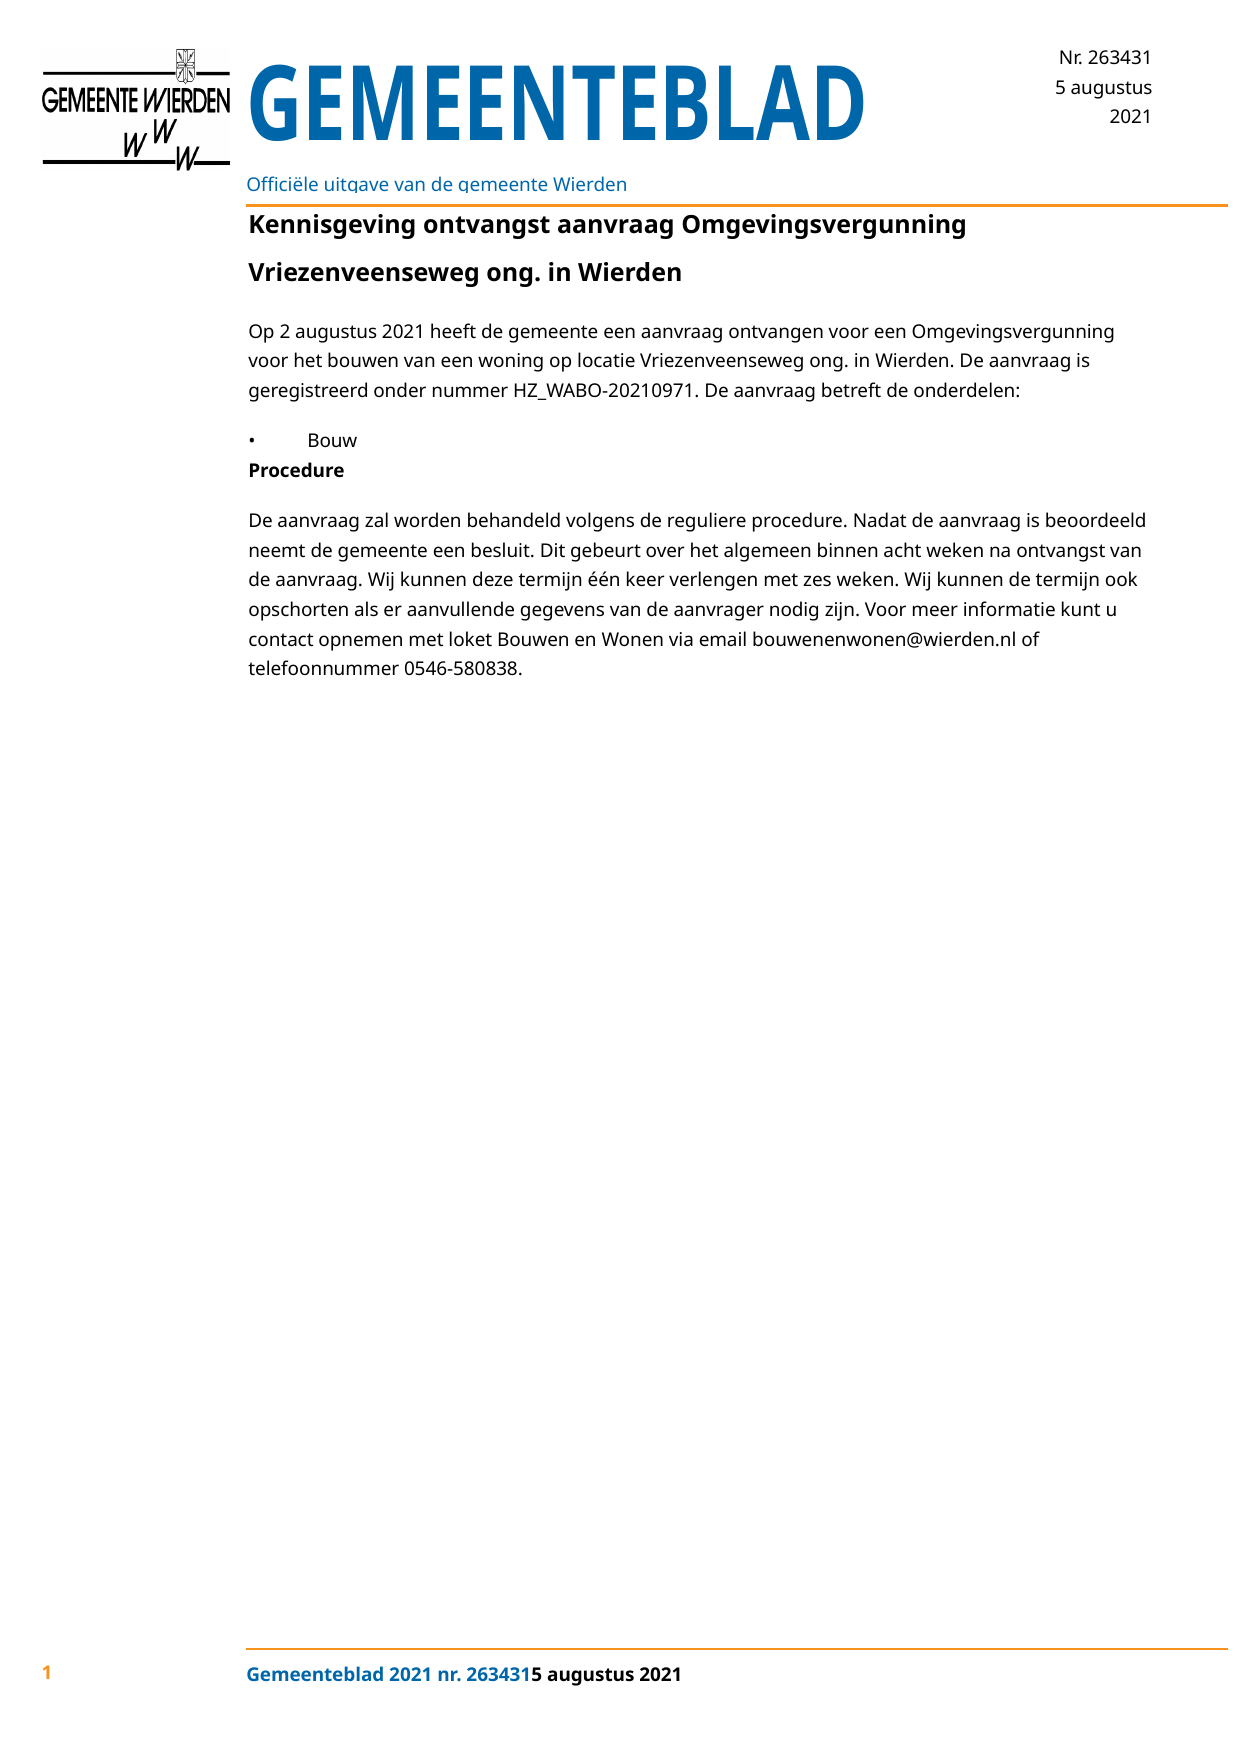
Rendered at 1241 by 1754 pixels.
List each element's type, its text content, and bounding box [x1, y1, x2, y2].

picture [41, 47, 231, 172]
text Procedure [248, 457, 1152, 483]
list Bouw [248, 427, 1152, 453]
text De aanvraag zal worden behandeld volgens de reguliere procedure. Nadat de aanvraag is beoordeeld neemt de gemeente een besluit. Dit gebeurt over het algemeen binnen acht weken na ontvangst van de aanvraag. Wij kunnen deze termijn één keer verlengen met zes weken. Wij kunnen de termijn ook opschorten als er aanvullende gegevens van de aanvrager nodig zijn. Voor meer informatie kunt u contact opnemen met loket Bouwen en Wonen via email bouwenenwonen@wierden.nl of telefoonnummer 0546-580838. [248, 507, 1152, 681]
text Op 2 augustus 2021 heeft de gemeente een aanvraag ontvangen voor een Omgevingsvergunning voor het bouwen van een woning op locatie Vriezenveenseweg ong. in Wierden. De aanvraag is geregistreerd onder nummer HZ_WABO-20210971. De aanvraag betreft de onderdelen: [248, 318, 1152, 403]
text Kennisgeving ontvangst aanvraag Omgevingsvergunning Vriezenveenseweg ong. in Wierden [248, 207, 1152, 288]
